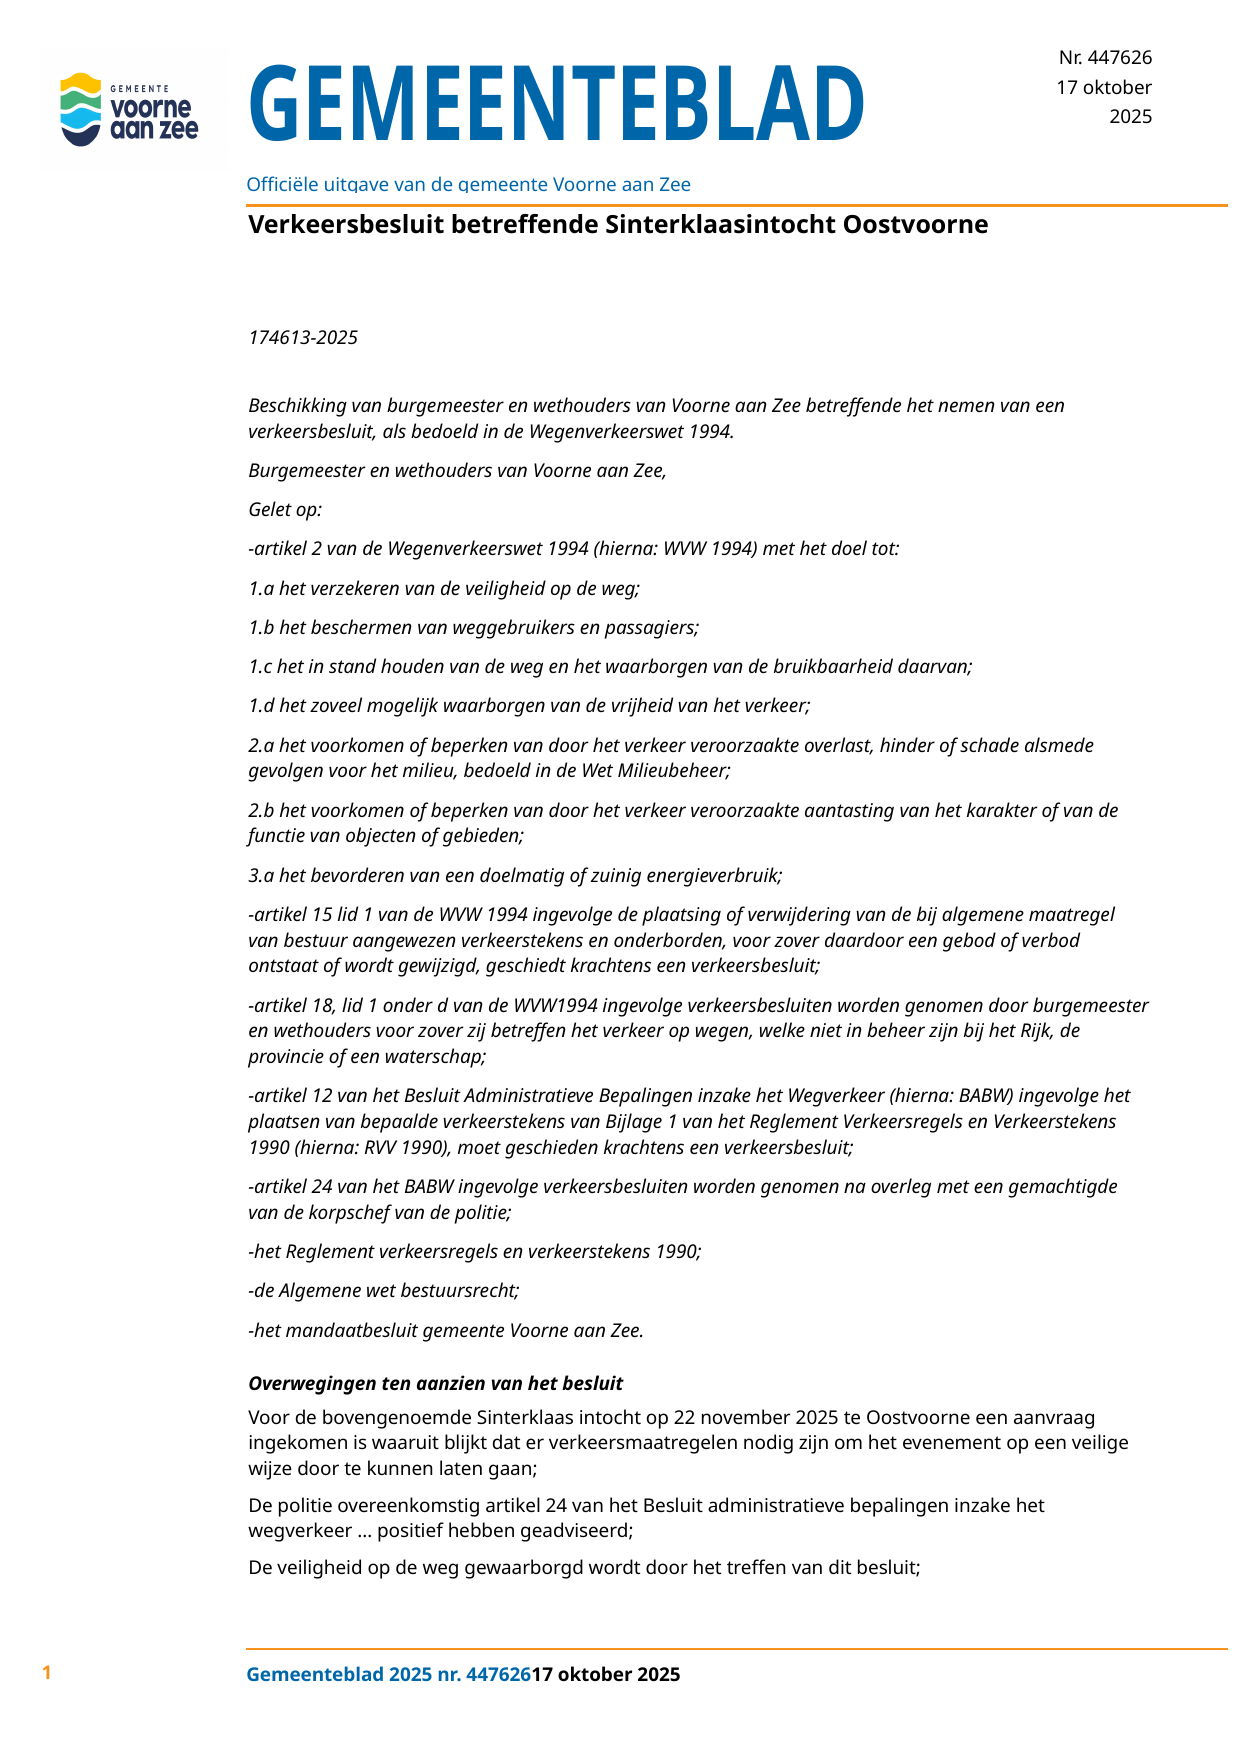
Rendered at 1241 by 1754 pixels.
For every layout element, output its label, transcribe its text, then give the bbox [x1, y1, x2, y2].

text Gelet op: [248, 496, 1152, 522]
text Burgemeester en wethouders van Voorne aan Zee, [248, 457, 1152, 483]
text De politie overeenkomstig artikel 24 van het Besluit administratieve bepalingen inzake het wegverkeer … positief hebben geadviseerd; [248, 1492, 1152, 1543]
text Overwegingen ten aanzien van het besluit [248, 1370, 1152, 1396]
text 3.a het bevorderen van een doelmatig of zuinig energieverbruik; [248, 862, 1152, 888]
text Verkeersbesluit betreffende Sinterklaasintocht Oostvoorne [248, 207, 1152, 241]
text 2.a het voorkomen of beperken van door het verkeer veroorzaakte overlast, hinder of schade alsmede gevolgen voor het milieu, bedoeld in de Wet Milieubeheer; [248, 732, 1152, 783]
text 1.d het zoveel mogelijk waarborgen van de vrijheid van het verkeer; [248, 693, 1152, 718]
text Beschikking van burgemeester en wethouders van Voorne aan Zee betreffende het nemen van een verkeersbesluit, als bedoeld in de Wegenverkeerswet 1994. [248, 392, 1152, 443]
text -het Reglement verkeersregels en verkeerstekens 1990; [248, 1238, 1152, 1264]
text 174613-2025 [248, 324, 1152, 350]
text -artikel 24 van het BABW ingevolge verkeersbesluiten worden genomen na overleg met een gemachtigde van de korpschef van de politie; [248, 1173, 1152, 1225]
text 2.b het voorkomen of beperken van door het verkeer veroorzaakte aantasting van het karakter of van de functie van objecten of gebieden; [248, 797, 1152, 848]
text -de Algemene wet bestuursrecht; [248, 1278, 1152, 1303]
picture [41, 47, 231, 172]
text 1.a het verzekeren van de veiligheid op de weg; [248, 575, 1152, 601]
text 1.c het in stand houden van de weg en het waarborgen van de bruikbaarheid daarvan; [248, 653, 1152, 679]
text Voor de bovengenoemde Sinterklaas intocht op 22 november 2025 te Oostvoorne een aanvraag ingekomen is waaruit blijkt dat er verkeersmaatregelen nodig zijn om het evenement op een veilige wijze door te kunnen laten gaan; [248, 1404, 1152, 1481]
text -artikel 12 van het Besluit Administratieve Bepalingen inzake het Wegverkeer (hierna: BABW) ingevolge het plaatsen van bepaalde verkeerstekens van Bijlage 1 van het Reglement Verkeersregels en Verkeerstekens 1990 (hierna: RVV 1990), moet geschieden krachtens een verkeersbesluit; [248, 1083, 1152, 1160]
text -het mandaatbesluit gemeente Voorne aan Zee. [248, 1317, 1152, 1343]
text -artikel 15 lid 1 van de WVW 1994 ingevolge de plaatsing of verwijdering van de bij algemene maatregel van bestuur aangewezen verkeerstekens en onderborden, voor zover daardoor een gebod of verbod ontstaat of wordt gewijzigd, geschiedt krachtens een verkeersbesluit; [248, 901, 1152, 978]
text -artikel 2 van de Wegenverkeerswet 1994 (hierna: WVW 1994) met het doel tot: [248, 536, 1152, 561]
text -artikel 18, lid 1 onder d van de WVW1994 ingevolge verkeersbesluiten worden genomen door burgemeester en wethouders voor zover zij betreffen het verkeer op wegen, welke niet in beheer zijn bij het Rijk, de provincie of een waterschap; [248, 992, 1152, 1069]
text 1.b het beschermen van weggebruikers en passagiers; [248, 614, 1152, 640]
text De veiligheid op de weg gewaarborgd wordt door het treffen van dit besluit; [248, 1554, 1152, 1580]
